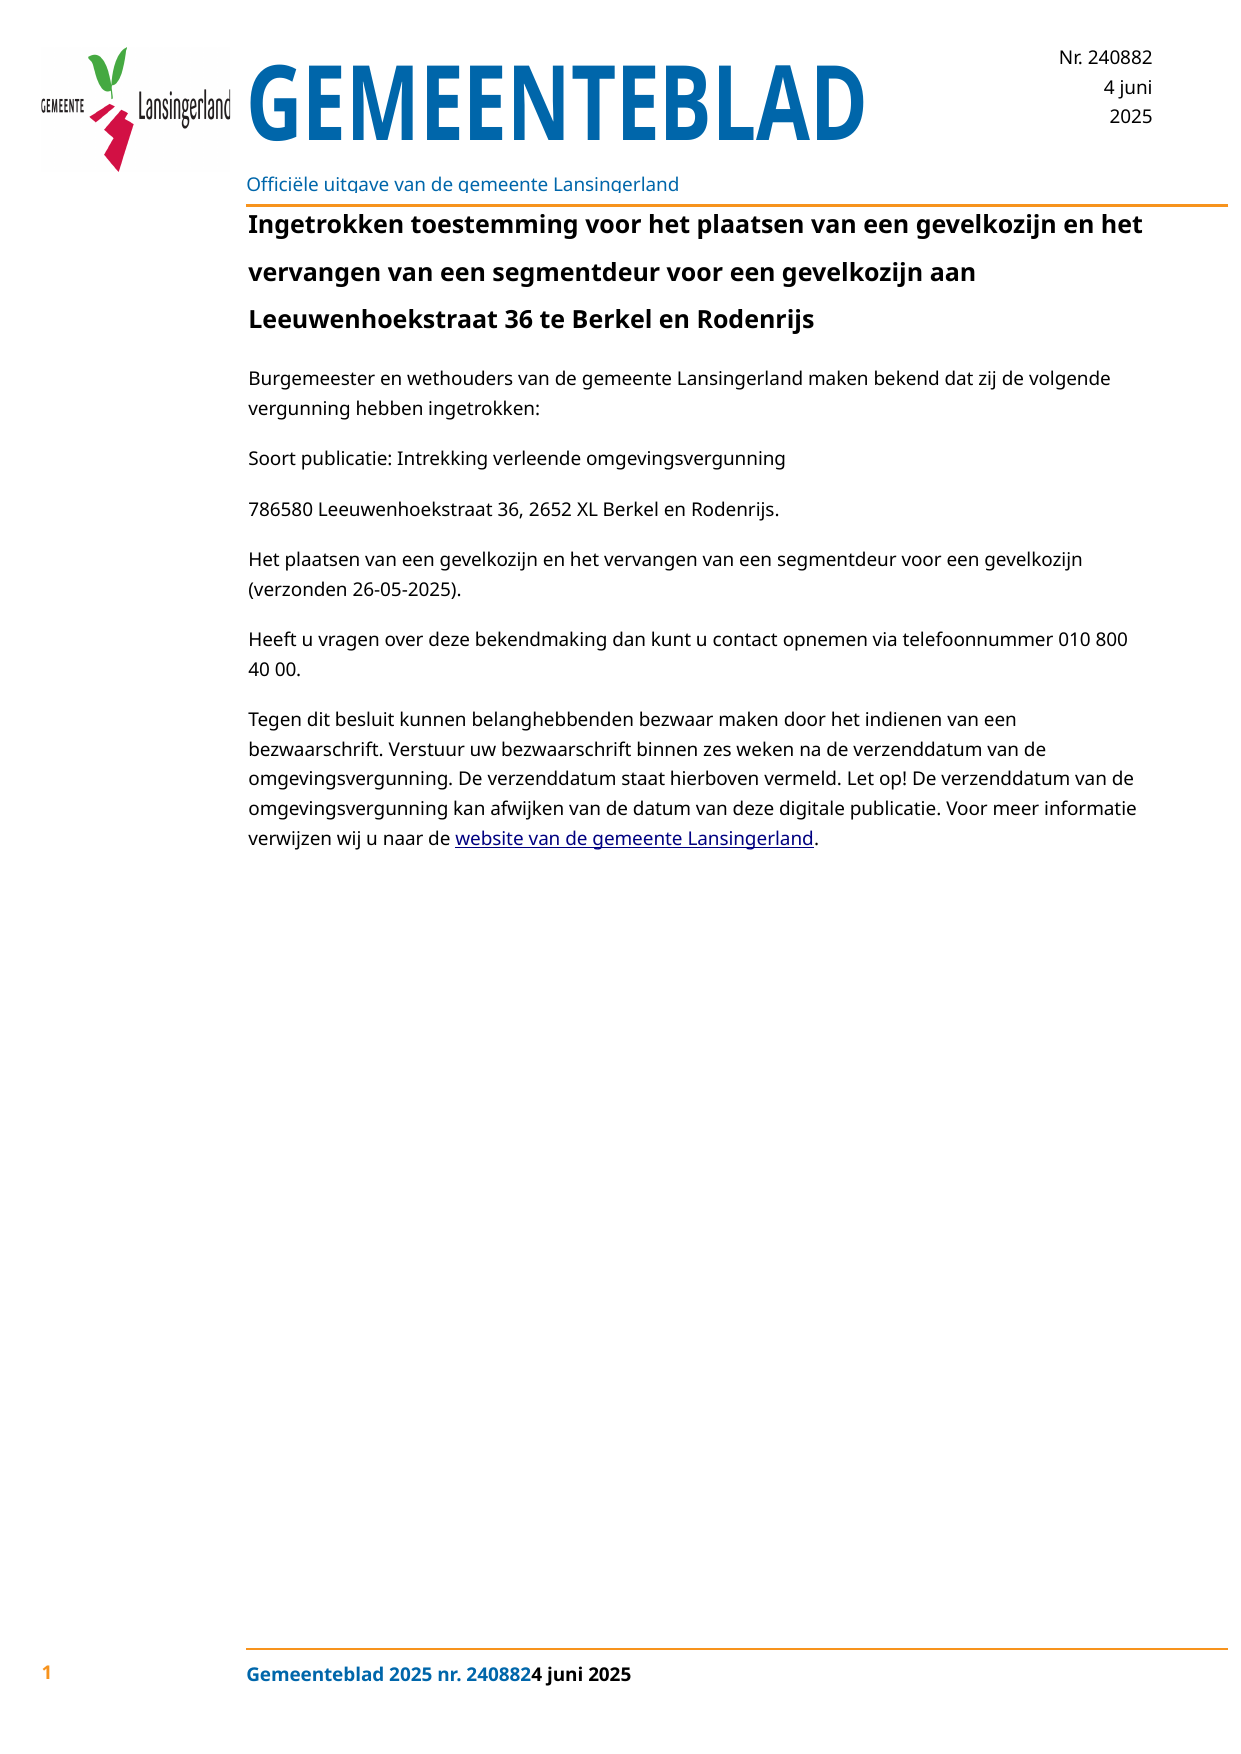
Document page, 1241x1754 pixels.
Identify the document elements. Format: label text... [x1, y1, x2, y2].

text Ingetrokken toestemming voor het plaatsen van een gevelkozijn en het vervangen van een segmentdeur voor een gevelkozijn aan Leeuwenhoekstraat 36 te Berkel en Rodenrijs [248, 207, 1152, 336]
text Soort publicatie: Intrekking verleende omgevingsvergunning [248, 446, 1152, 471]
text 786580 Leeuwenhoekstraat 36, 2652 XL Berkel en Rodenrijs. [248, 496, 1152, 522]
picture [41, 47, 231, 172]
text Burgemeester en wethouders van de gemeente Lansingerland maken bekend dat zij de volgende vergunning hebben ingetrokken: [248, 366, 1152, 421]
text Tegen dit besluit kunnen belanghebbenden bezwaar maken door het indienen van een bezwaarschrift. Verstuur uw bezwaarschrift binnen zes weken na de verzenddatum van de omgevingsvergunning. De verzenddatum staat hierboven vermeld. Let op! De verzenddatum van de omgevingsvergunning kan afwijken van de datum van deze digitale publicatie. Voor meer informatie verwijzen wij u naar de website van de gemeente Lansingerland. [248, 706, 1152, 850]
text Het plaatsen van een gevelkozijn en het vervangen van een segmentdeur voor een gevelkozijn (verzonden 26-05-2025). [248, 546, 1152, 602]
text Heeft u vragen over deze bekendmaking dan kunt u contact opnemen via telefoonnummer 010 800 40 00. [248, 626, 1152, 682]
